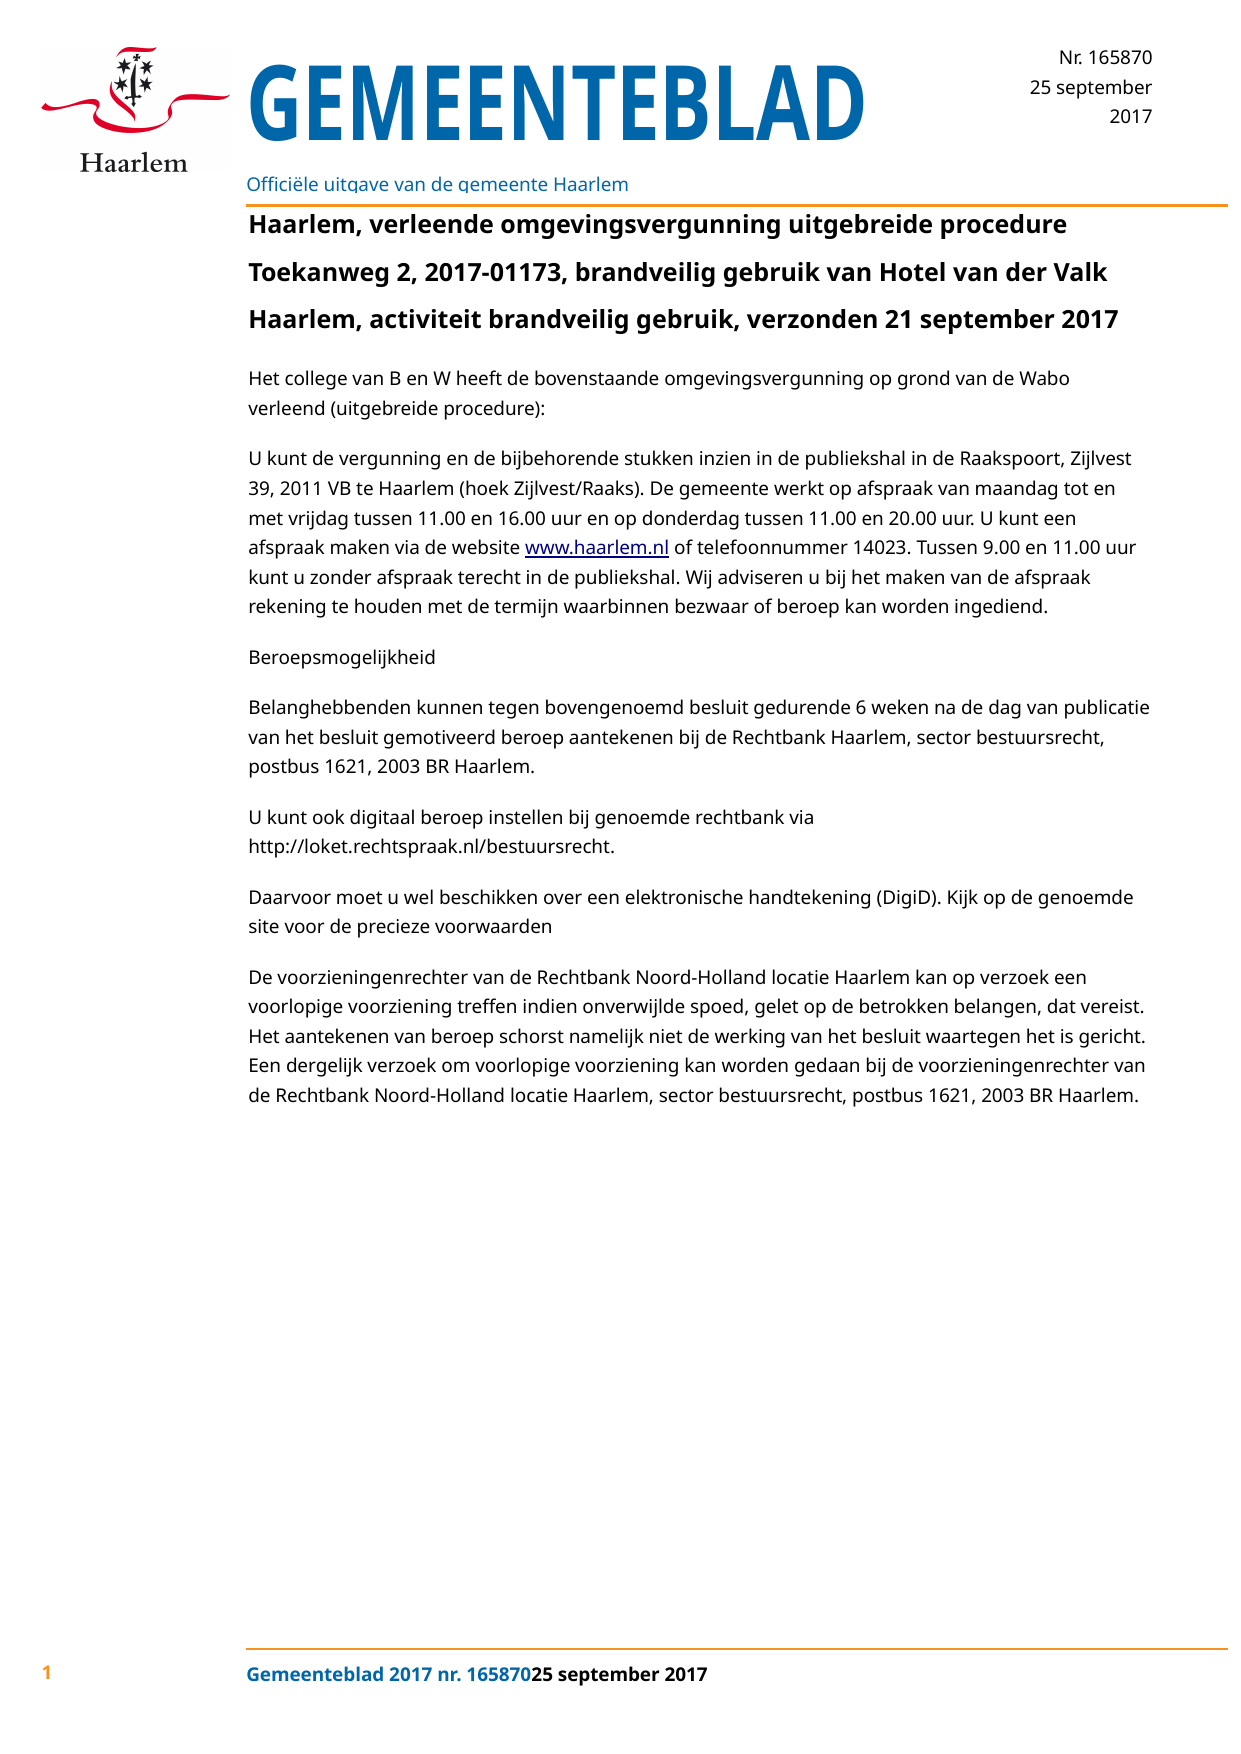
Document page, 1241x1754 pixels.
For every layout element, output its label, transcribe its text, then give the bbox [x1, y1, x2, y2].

text Belanghebbenden kunnen tegen bovengenoemd besluit gedurende 6 weken na de dag van publicatie van het besluit gemotiveerd beroep aantekenen bij de Rechtbank Haarlem, sector bestuursrecht, postbus 1621, 2003 BR Haarlem. [248, 694, 1152, 779]
text U kunt ook digitaal beroep instellen bij genoemde rechtbank via http://loket.rechtspraak.nl/bestuursrecht. [248, 804, 1152, 859]
text Daarvoor moet u wel beschikken over een elektronische handtekening (DigiD). Kijk op de genoemde site voor de precieze voorwaarden [248, 884, 1152, 939]
text Beroepsmogelijkheid [248, 644, 1152, 669]
picture [41, 47, 231, 172]
text De voorzieningenrechter van de Rechtbank Noord-Holland locatie Haarlem kan op verzoek een voorlopige voorziening treffen indien onverwijlde spoed, gelet op de betrokken belangen, dat vereist. Het aantekenen van beroep schorst namelijk niet de werking van het besluit waartegen het is gericht. Een dergelijk verzoek om voorlopige voorziening kan worden gedaan bij de voorzieningenrechter van de Rechtbank Noord-Holland locatie Haarlem, sector bestuursrecht, postbus 1621, 2003 BR Haarlem. [248, 964, 1152, 1108]
text U kunt de vergunning en de bijbehorende stukken inzien in de publiekshal in de Raakspoort, Zijlvest 39, 2011 VB te Haarlem (hoek Zijlvest/Raaks). De gemeente werkt op afspraak van maandag tot en met vrijdag tussen 11.00 en 16.00 uur en op donderdag tussen 11.00 en 20.00 uur. U kunt een afspraak maken via de website www.haarlem.nl of telefoonnummer 14023. Tussen 9.00 en 11.00 uur kunt u zonder afspraak terecht in de publiekshal. Wij adviseren u bij het maken van de afspraak rekening te houden met de termijn waarbinnen bezwaar of beroep kan worden ingediend. [248, 446, 1152, 619]
text Het college van B en W heeft de bovenstaande omgevingsvergunning op grond van de Wabo verleend (uitgebreide procedure): [248, 366, 1152, 421]
text Haarlem, verleende omgevingsvergunning uitgebreide procedure Toekanweg 2, 2017-01173, brandveilig gebruik van Hotel van der Valk Haarlem, activiteit brandveilig gebruik, verzonden 21 september 2017 [248, 207, 1152, 336]
